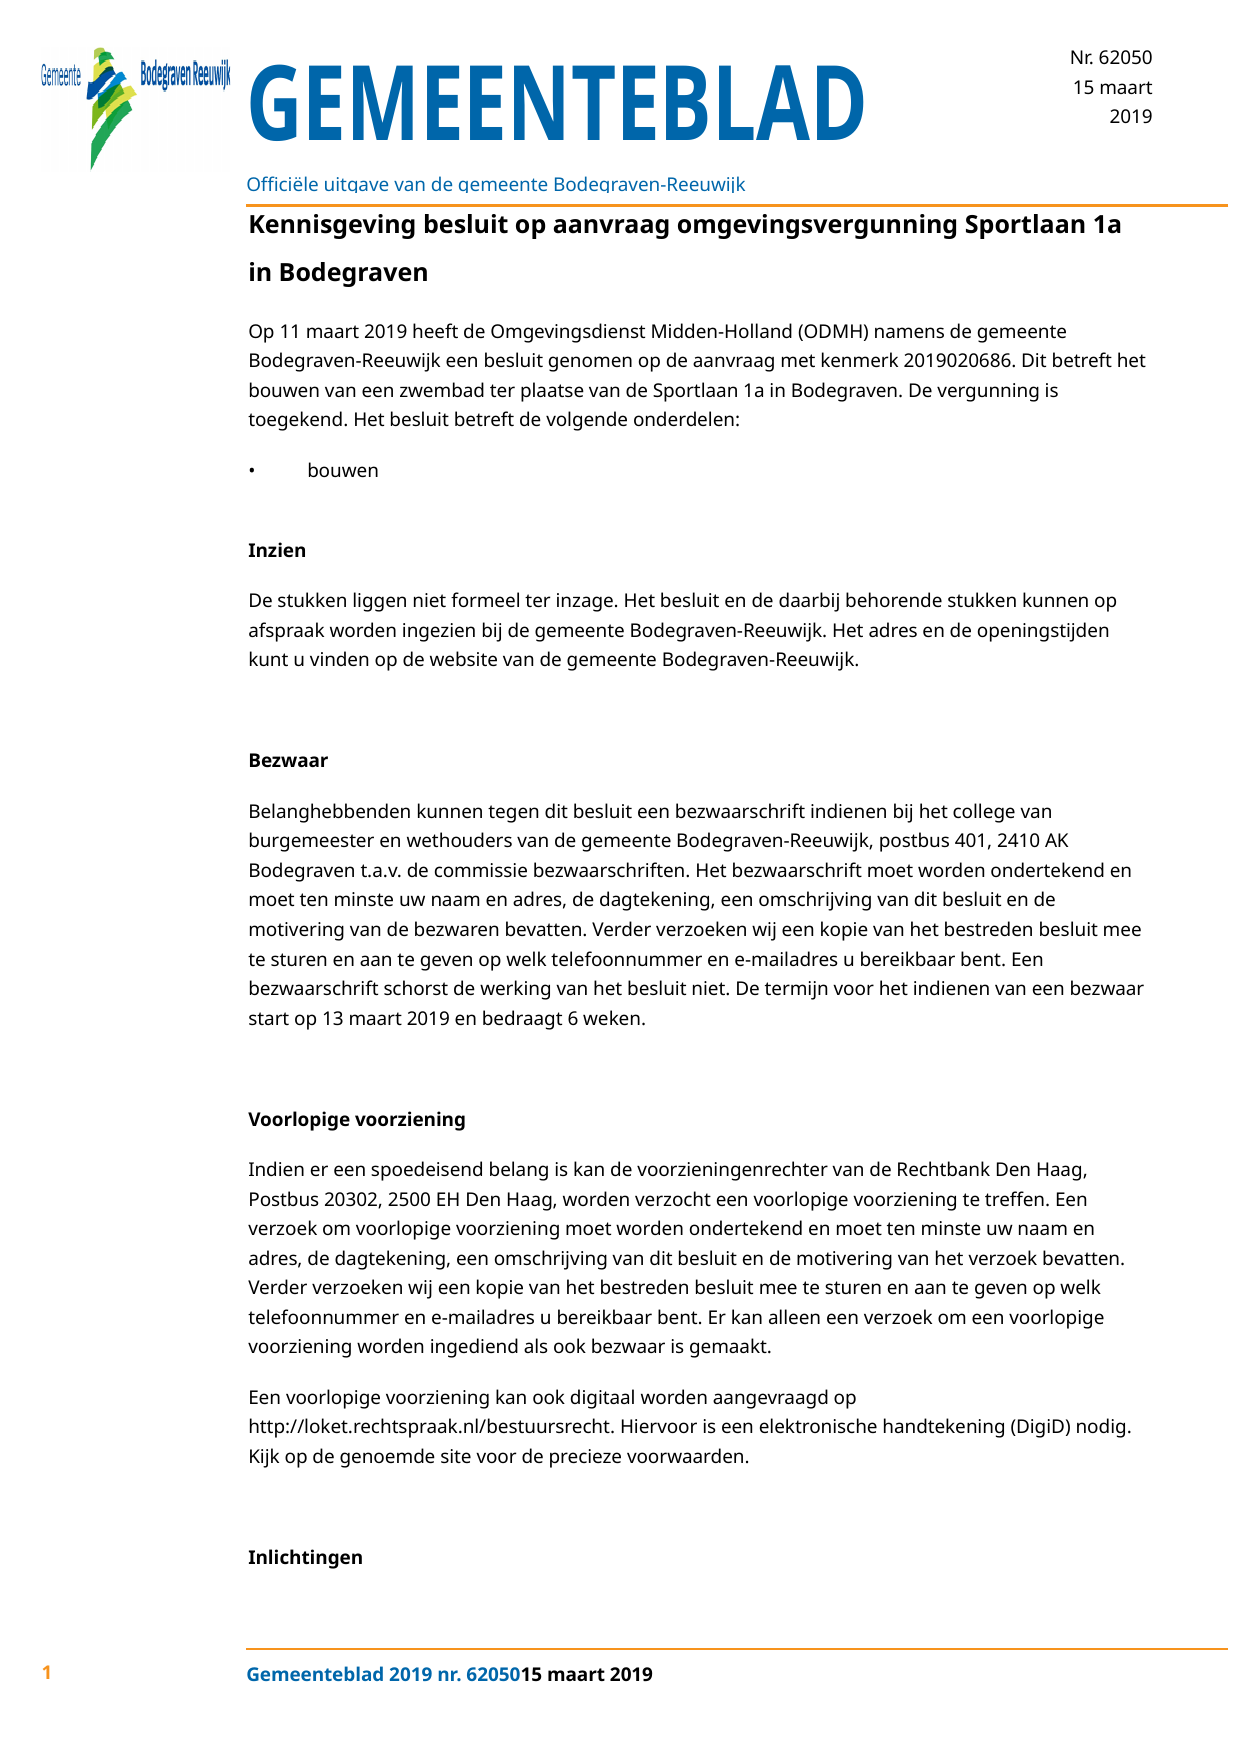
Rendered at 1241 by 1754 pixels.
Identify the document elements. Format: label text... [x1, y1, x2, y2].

text Voorlopige voorziening [248, 1106, 1152, 1132]
list bouwen [248, 457, 1152, 483]
text Indien er een spoedeisend belang is kan de voorzieningenrechter van de Rechtbank Den Haag, Postbus 20302, 2500 EH Den Haag, worden verzocht een voorlopige voorziening te treffen. Een verzoek om voorlopige voorziening moet worden ondertekend en moet ten minste uw naam en adres, de dagtekening, een omschrijving van dit besluit en de motivering van het verzoek bevatten. Verder verzoeken wij een kopie van het bestreden besluit mee te sturen en aan te geven op welk telefoonnummer en e-mailadres u bereikbaar bent. Er kan alleen een verzoek om een voorlopige voorziening worden ingediend als ook bezwaar is gemaakt. [248, 1156, 1152, 1359]
text Inzien [248, 537, 1152, 563]
text Belanghebbenden kunnen tegen dit besluit een bezwaarschrift indienen bij het college van burgemeester en wethouders van de gemeente Bodegraven-Reeuwijk, postbus 401, 2410 AK Bodegraven t.a.v. de commissie bezwaarschriften. Het bezwaarschrift moet worden ondertekend en moet ten minste uw naam en adres, de dagtekening, een omschrijving van dit besluit en de motivering van de bezwaren bevatten. Verder verzoeken wij een kopie van het bestreden besluit mee te sturen en aan te geven op welk telefoonnummer en e-mailadres u bereikbaar bent. Een bezwaarschrift schorst de werking van het besluit niet. De termijn voor het indienen van een bezwaar start op 13 maart 2019 en bedraagt 6 weken. [248, 798, 1152, 1031]
picture [41, 47, 231, 172]
text De stukken liggen niet formeel ter inzage. Het besluit en de daarbij behorende stukken kunnen op afspraak worden ingezien bij de gemeente Bodegraven-Reeuwijk. Het adres en de openingstijden kunt u vinden op de website van de gemeente Bodegraven-Reeuwijk. [248, 587, 1152, 672]
text Op 11 maart 2019 heeft de Omgevingsdienst Midden-Holland (ODMH) namens de gemeente Bodegraven-Reeuwijk een besluit genomen op de aanvraag met kenmerk 2019020686. Dit betreft het bouwen van een zwembad ter plaatse van de Sportlaan 1a in Bodegraven. De vergunning is toegekend. Het besluit betreft de volgende onderdelen: [248, 318, 1152, 432]
text Kennisgeving besluit op aanvraag omgevingsvergunning Sportlaan 1a in Bodegraven [248, 207, 1152, 288]
text Een voorlopige voorziening kan ook digitaal worden aangevraagd op http://loket.rechtspraak.nl/bestuursrecht. Hiervoor is een elektronische handtekening (DigiD) nodig. Kijk op de genoemde site voor de precieze voorwaarden. [248, 1384, 1152, 1469]
text Inlichtingen [248, 1544, 1152, 1570]
text Bezwaar [248, 747, 1152, 773]
